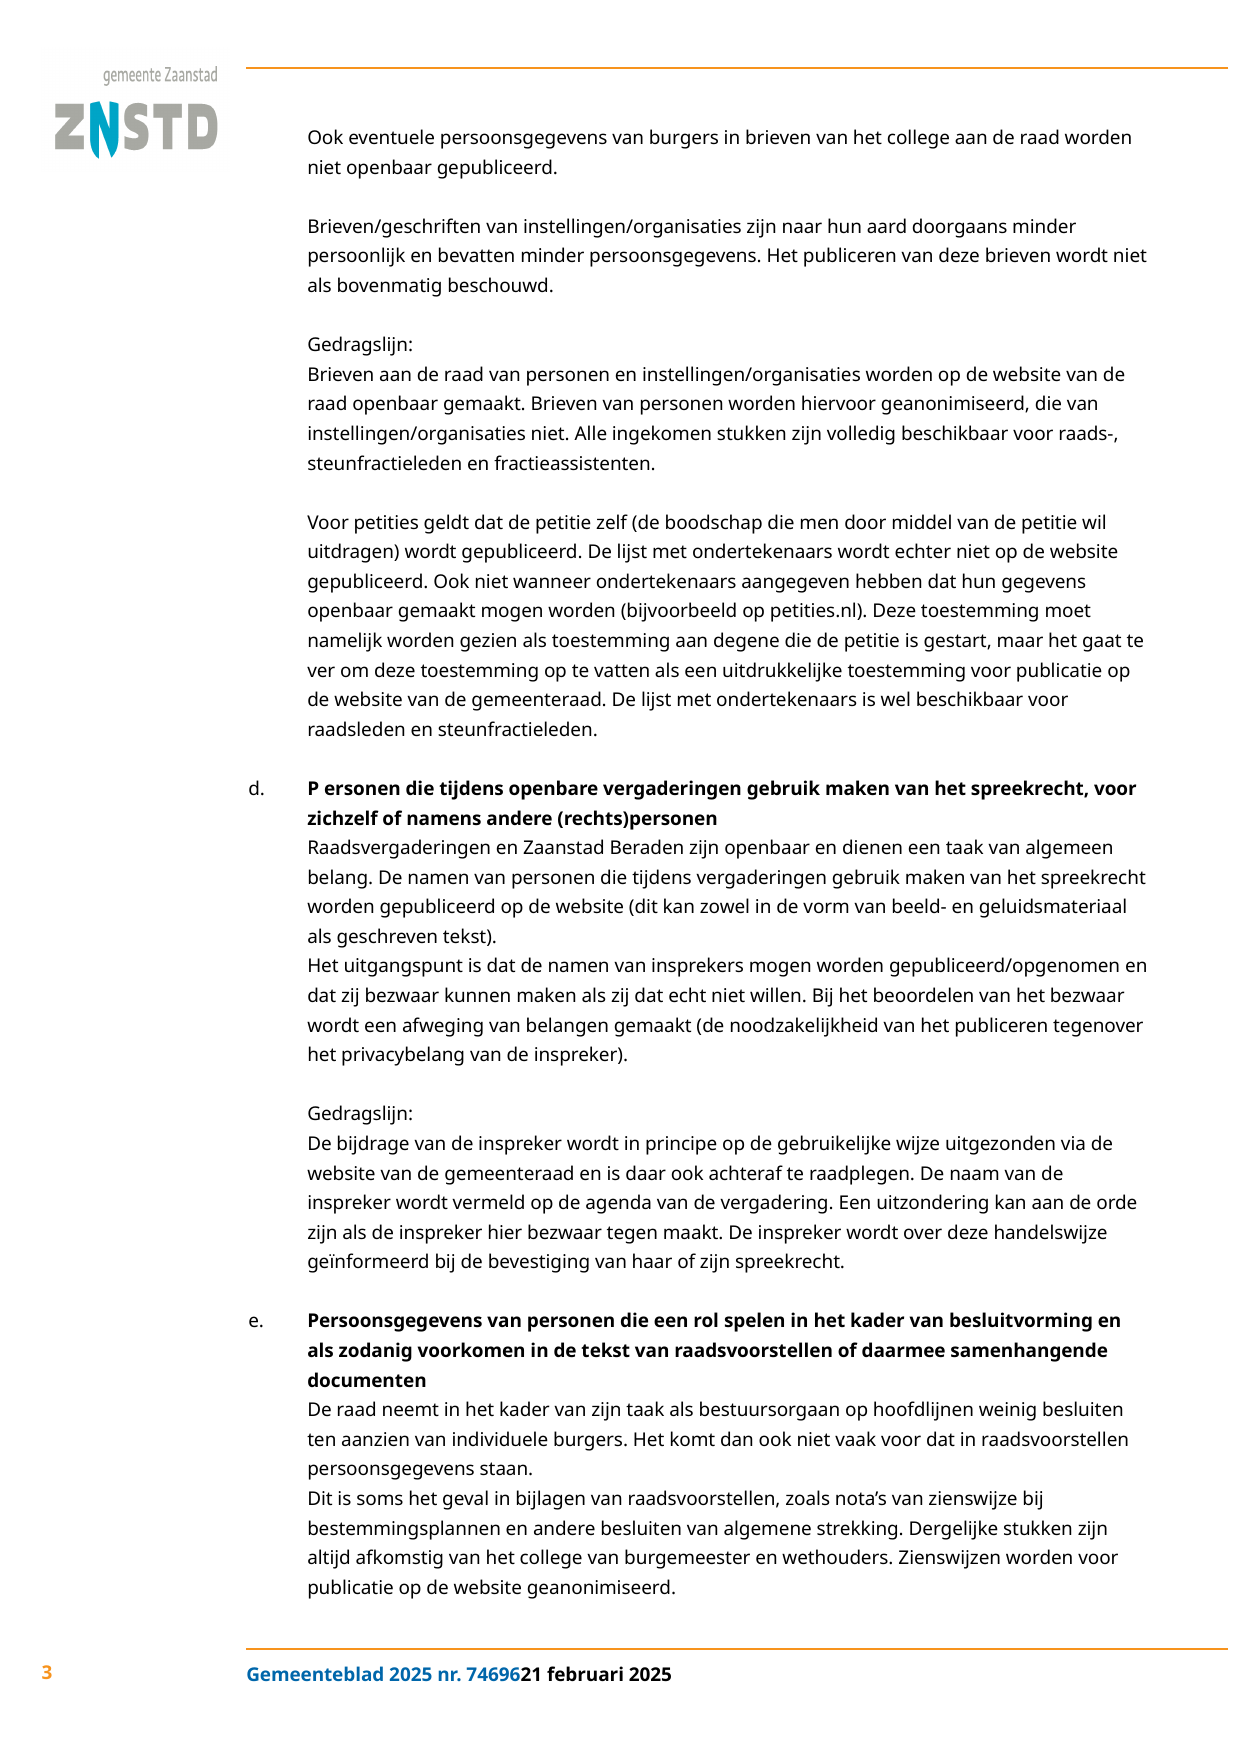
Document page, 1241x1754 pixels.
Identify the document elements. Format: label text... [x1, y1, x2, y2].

list De raad neemt in het kader van zijn taak als bestuursorgaan op hoofdlijnen weinig besluiten ten aanzien van individuele burgers. Het komt dan ook niet vaak voor dat in raadsvoorstellen persoonsgegevens staan. [248, 1396, 1152, 1481]
list Raadsvergaderingen en Zaanstad Beraden zijn openbaar en dienen een taak van algemeen belang. De namen van personen die tijdens vergaderingen gebruik maken van het spreekrecht worden gepubliceerd op de website (dit kan zowel in de vorm van beeld- en geluidsmateriaal als geschreven tekst). [248, 834, 1152, 949]
list Brieven/geschriften van instellingen/organisaties zijn naar hun aard doorgaans minder persoonlijk en bevatten minder persoonsgegevens. Het publiceren van deze brieven wordt niet als bovenmatig beschouwd. [248, 213, 1152, 298]
list Voor petities geldt dat de petitie zelf (de boodschap die men door middel van de petitie wil uitdragen) wordt gepubliceerd. De lijst met ondertekenaars wordt echter niet op de website gepubliceerd. Ook niet wanneer ondertekenaars aangegeven hebben dat hun gegevens openbaar gemaakt mogen worden (bijvoorbeeld op petities.nl). Deze toestemming moet namelijk worden gezien als toestemming aan degene die de petitie is gestart, maar het gaat te ver om deze toestemming op te vatten als een uitdrukkelijke toestemming voor publicatie op de website van de gemeenteraad. De lijst met ondertekenaars is wel beschikbaar voor raadsleden en steunfractieleden. [248, 509, 1152, 742]
list Het uitgangspunt is dat de namen van insprekers mogen worden gepubliceerd/opgenomen en dat zij bezwaar kunnen maken als zij dat echt niet willen. Bij het beoordelen van het bezwaar wordt een afweging van belangen gemaakt (de noodzakelijkheid van het publiceren tegenover het privacybelang van de inspreker). [248, 953, 1152, 1067]
list Dit is soms het geval in bijlagen van raadsvoorstellen, zoals nota’s van zienswijze bij bestemmingsplannen en andere besluiten van algemene strekking. Dergelijke stukken zijn altijd afkomstig van het college van burgemeester en wethouders. Zienswijzen worden voor publicatie op de website geanonimiseerd. [248, 1485, 1152, 1600]
list Gedragslijn: [248, 1101, 1152, 1126]
list Persoonsgegevens van personen die een rol spelen in het kader van besluitvorming en als zodanig voorkomen in de tekst van raadsvoorstellen of daarmee samenhangende documenten [248, 1308, 1152, 1393]
list De bijdrage van de inspreker wordt in principe op de gebruikelijke wijze uitgezonden via de website van de gemeenteraad en is daar ook achteraf te raadplegen. De naam van de inspreker wordt vermeld op de agenda van de vergadering. Een uitzondering kan aan de orde zijn als de inspreker hier bezwaar tegen maakt. De inspreker wordt over deze handelswijze geïnformeerd bij de bevestiging van haar of zijn spreekrecht. [248, 1130, 1152, 1274]
list Ook eventuele persoonsgegevens van burgers in brieven van het college aan de raad worden niet openbaar gepubliceerd. [248, 124, 1152, 180]
picture [41, 47, 231, 172]
list Gedragslijn: [248, 331, 1152, 357]
list P ersonen die tijdens openbare vergaderingen gebruik maken van het spreekrecht, voor zichzelf of namens andere (rechts)personen [248, 775, 1152, 831]
list Brieven aan de raad van personen en instellingen/organisaties worden op de website van de raad openbaar gemaakt. Brieven van personen worden hiervoor geanonimiseerd, die van instellingen/organisaties niet. Alle ingekomen stukken zijn volledig beschikbaar voor raads-, steunfractieleden en fractieassistenten. [248, 361, 1152, 476]
